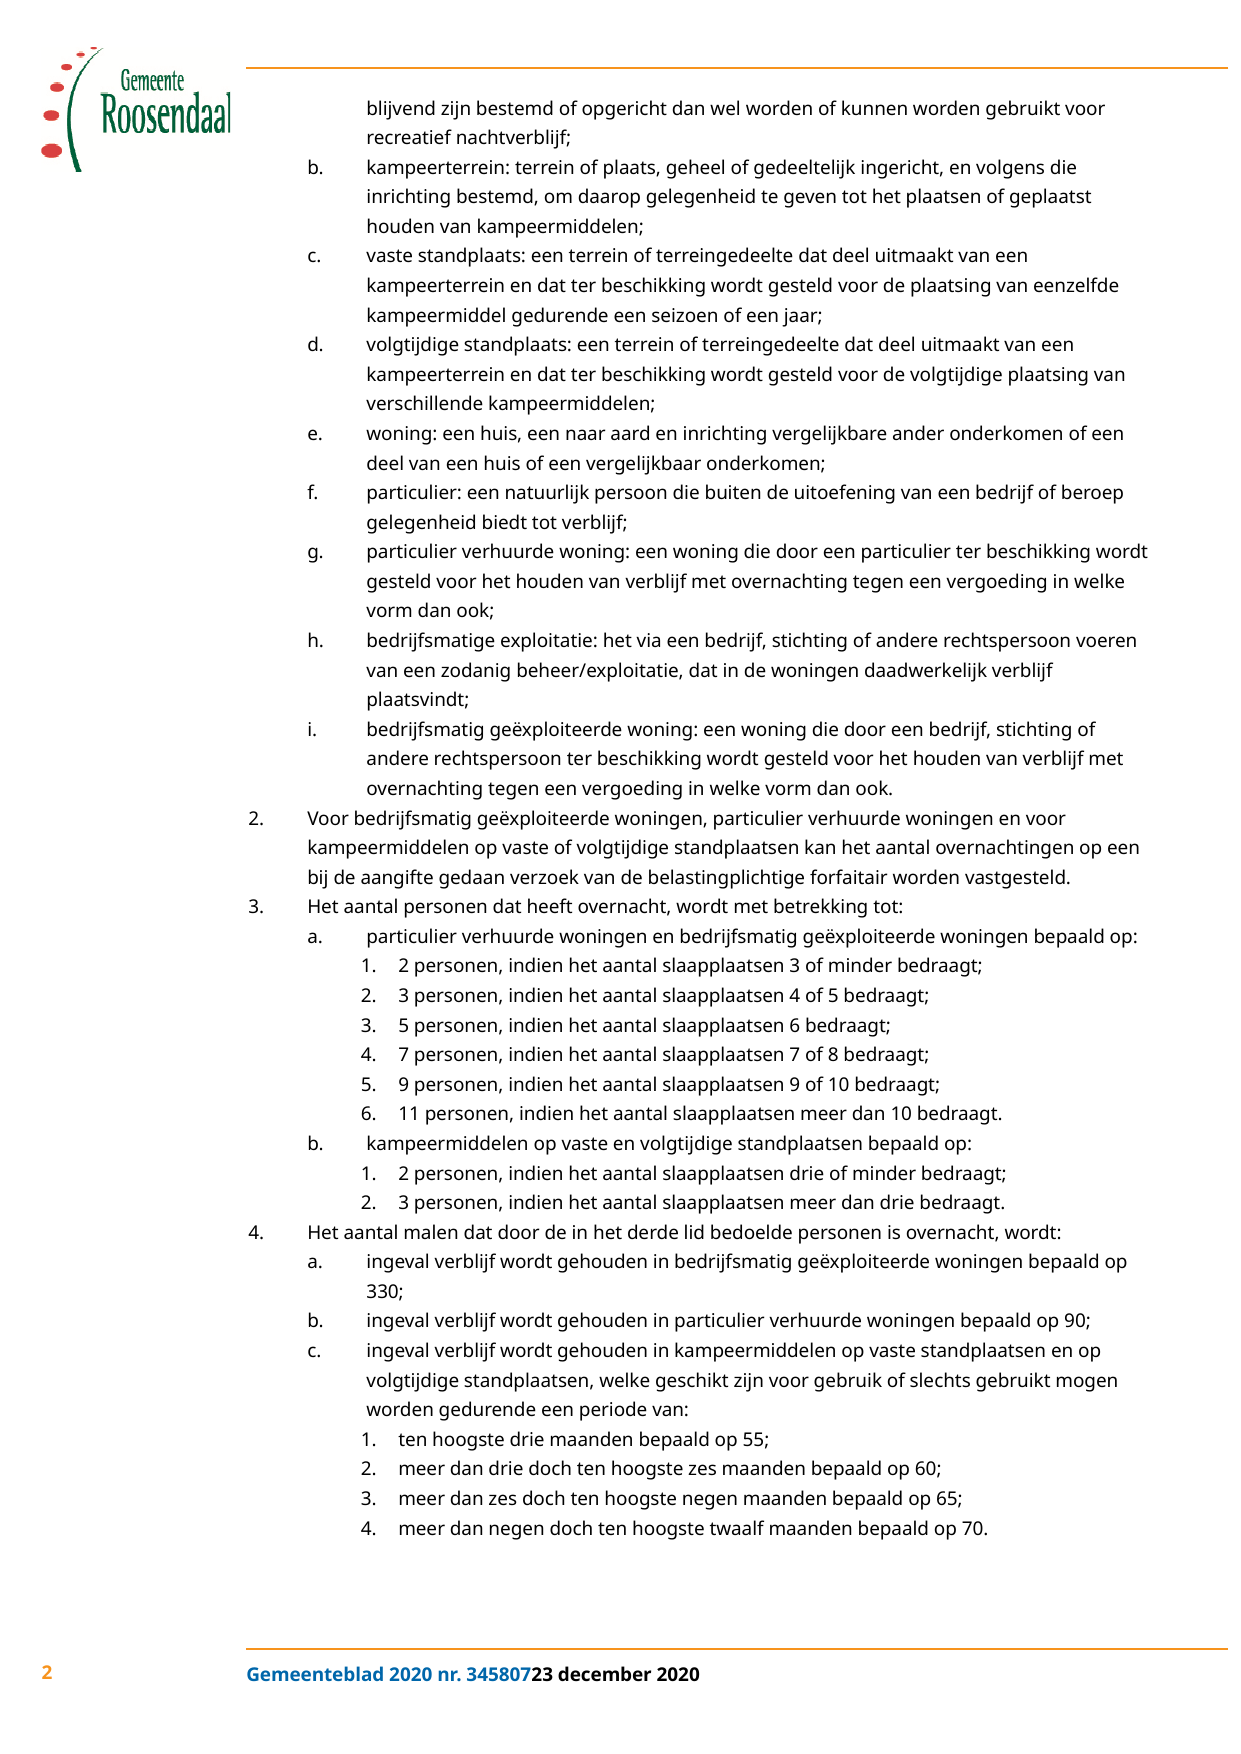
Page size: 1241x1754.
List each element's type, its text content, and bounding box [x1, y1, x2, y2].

list meer dan zes doch ten hoogste negen maanden bepaald op 65; [361, 1485, 1152, 1511]
list Voor bedrijfsmatig geëxploiteerde woningen, particulier verhuurde woningen en voor kampeermiddelen op vaste of volgtijdige standplaatsen kan het aantal overnachtingen op een bij de aangifte gedaan verzoek van de belastingplichtige forfaitair worden vastgesteld. [248, 805, 1152, 890]
list Het aantal personen dat heeft overnacht, wordt met betrekking tot: [248, 893, 1152, 919]
list meer dan negen doch ten hoogste twaalf maanden bepaald op 70. [361, 1515, 1152, 1541]
list ingeval verblijf wordt gehouden in kampeermiddelen op vaste standplaatsen en op volgtijdige standplaatsen, welke geschikt zijn voor gebruik of slechts gebruikt mogen worden gedurende een periode van: [307, 1337, 1152, 1422]
list 11 personen, indien het aantal slaapplaatsen meer dan 10 bedraagt. [361, 1101, 1152, 1126]
list 7 personen, indien het aantal slaapplaatsen 7 of 8 bedraagt; [361, 1041, 1152, 1067]
list particulier verhuurde woningen en bedrijfsmatig geëxploiteerde woningen bepaald op: [307, 923, 1152, 949]
list bedrijfsmatige exploitatie: het via een bedrijf, stichting of andere rechtspersoon voeren van een zodanig beheer/exploitatie, dat in de woningen daadwerkelijk verblijf plaatsvindt; [307, 627, 1152, 712]
picture [41, 47, 231, 172]
list ten hoogste drie maanden bepaald op 55; [361, 1426, 1152, 1452]
list particulier verhuurde woning: een woning die door een particulier ter beschikking wordt gesteld voor het houden van verblijf met overnachting tegen een vergoeding in welke vorm dan ook; [307, 538, 1152, 623]
list particulier: een natuurlijk persoon die buiten de uitoefening van een bedrijf of beroep gelegenheid biedt tot verblijf; [307, 479, 1152, 535]
list 5 personen, indien het aantal slaapplaatsen 6 bedraagt; [361, 1012, 1152, 1038]
list volgtijdige standplaats: een terrein of terreingedeelte dat deel uitmaakt van een kampeerterrein en dat ter beschikking wordt gesteld voor de volgtijdige plaatsing van verschillende kampeermiddelen; [307, 331, 1152, 416]
list 2 personen, indien het aantal slaapplaatsen drie of minder bedraagt; [361, 1160, 1152, 1186]
list 2 personen, indien het aantal slaapplaatsen 3 of minder bedraagt; [361, 953, 1152, 978]
list bedrijfsmatig geëxploiteerde woning: een woning die door een bedrijf, stichting of andere rechtspersoon ter beschikking wordt gesteld voor het houden van verblijf met overnachting tegen een vergoeding in welke vorm dan ook. [307, 716, 1152, 801]
list 3 personen, indien het aantal slaapplaatsen meer dan drie bedraagt. [361, 1189, 1152, 1215]
list blijvend zijn bestemd of opgericht dan wel worden of kunnen worden gebruikt voor recreatief nachtverblijf; [307, 95, 1152, 150]
list woning: een huis, een naar aard en inrichting vergelijkbare ander onderkomen of een deel van een huis of een vergelijkbaar onderkomen; [307, 420, 1152, 476]
list vaste standplaats: een terrein of terreingedeelte dat deel uitmaakt van een kampeerterrein en dat ter beschikking wordt gesteld voor de plaatsing van eenzelfde kampeermiddel gedurende een seizoen of een jaar; [307, 243, 1152, 328]
list ingeval verblijf wordt gehouden in particulier verhuurde woningen bepaald op 90; [307, 1308, 1152, 1333]
list meer dan drie doch ten hoogste zes maanden bepaald op 60; [361, 1456, 1152, 1481]
list kampeerterrein: terrein of plaats, geheel of gedeeltelijk ingericht, en volgens die inrichting bestemd, om daarop gelegenheid te geven tot het plaatsen of geplaatst houden van kampeermiddelen; [307, 154, 1152, 239]
list 9 personen, indien het aantal slaapplaatsen 9 of 10 bedraagt; [361, 1071, 1152, 1097]
list ingeval verblijf wordt gehouden in bedrijfsmatig geëxploiteerde woningen bepaald op 330; [307, 1248, 1152, 1304]
list kampeermiddelen op vaste en volgtijdige standplaatsen bepaald op: [307, 1130, 1152, 1156]
list 3 personen, indien het aantal slaapplaatsen 4 of 5 bedraagt; [361, 982, 1152, 1008]
list Het aantal malen dat door de in het derde lid bedoelde personen is overnacht, wordt: [248, 1219, 1152, 1245]
